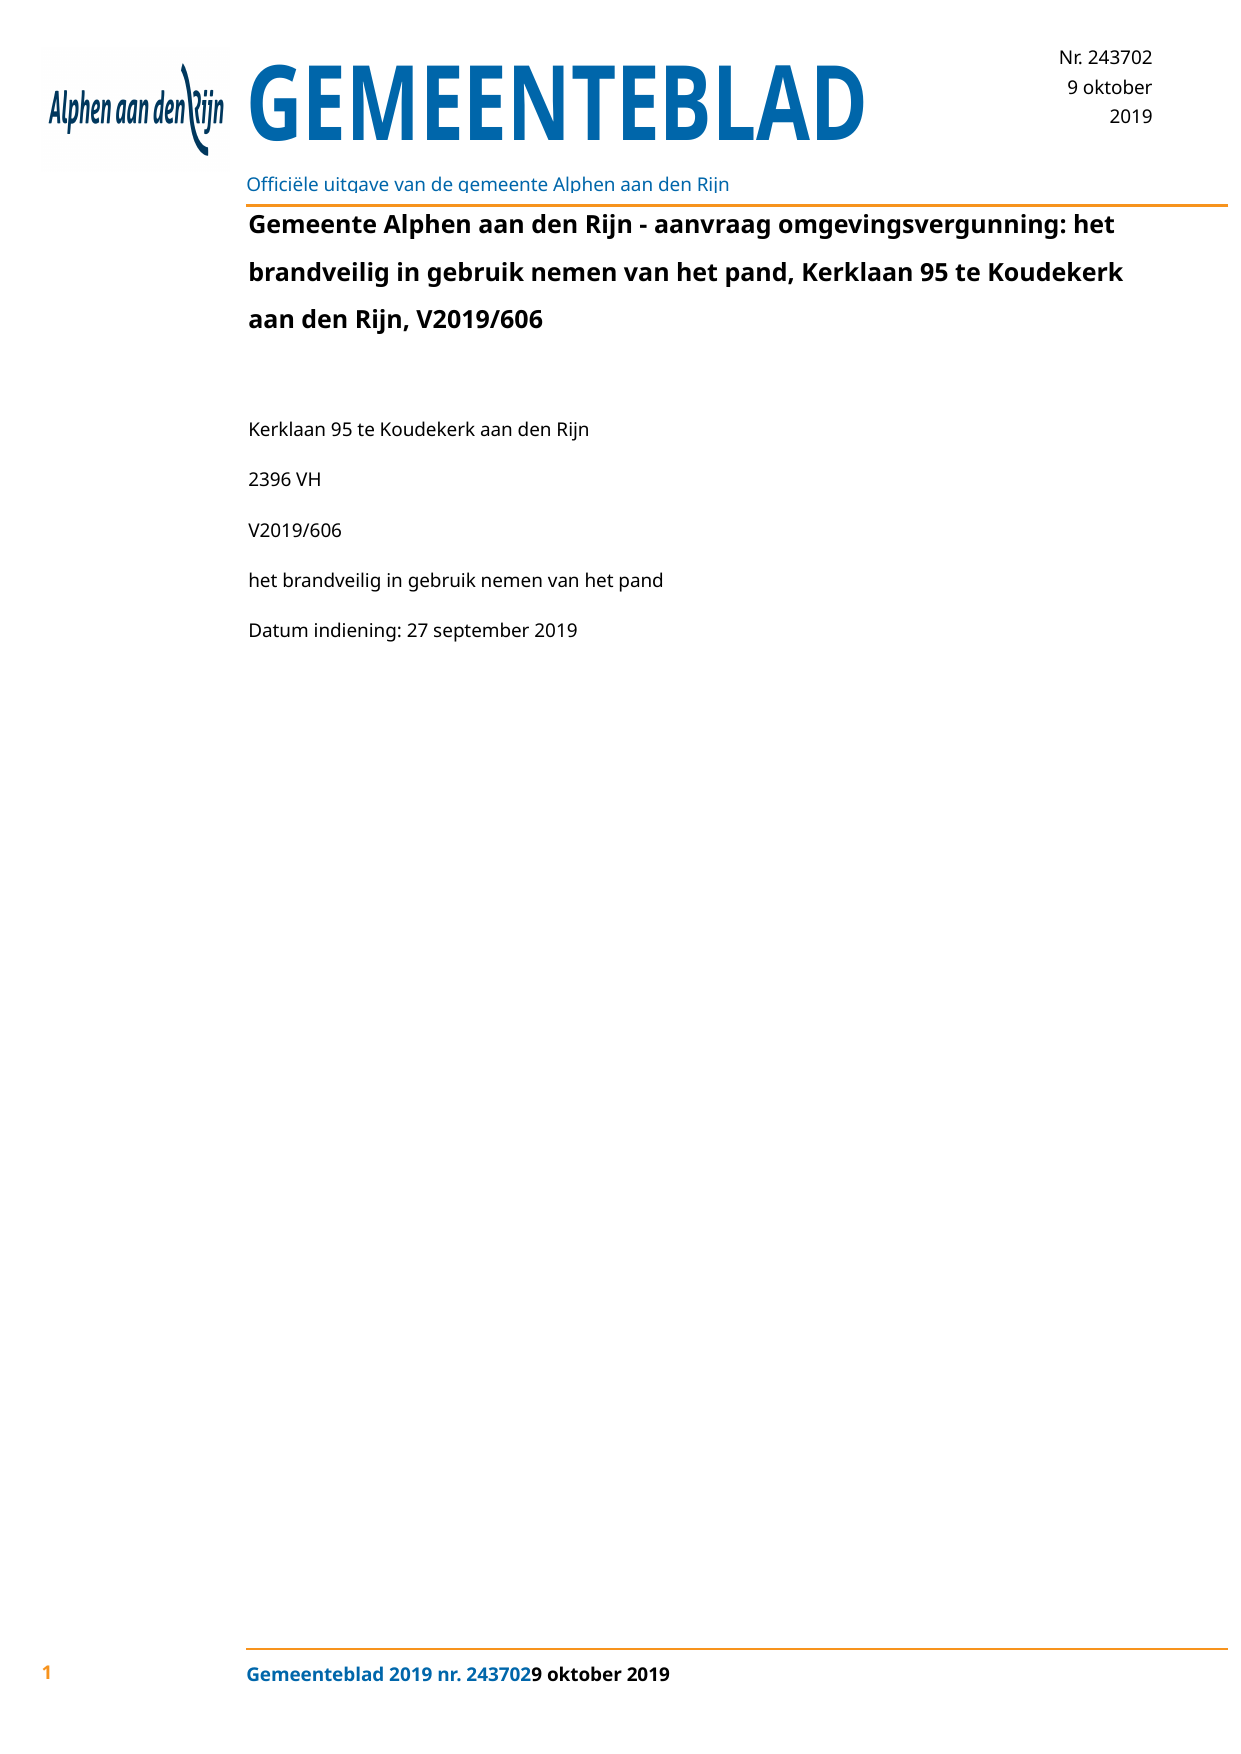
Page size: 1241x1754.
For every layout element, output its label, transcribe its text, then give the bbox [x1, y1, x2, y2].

text Gemeente Alphen aan den Rijn - aanvraag omgevingsvergunning: het brandveilig in gebruik nemen van het pand, Kerklaan 95 te Koudekerk aan den Rijn, V2019/606 [248, 207, 1152, 336]
text het brandveilig in gebruik nemen van het pand [248, 567, 1152, 593]
text V2019/606 [248, 517, 1152, 542]
text Kerklaan 95 te Koudekerk aan den Rijn [248, 416, 1152, 442]
text Datum indiening: 27 september 2019 [248, 618, 1152, 643]
text 2396 VH [248, 466, 1152, 492]
picture [41, 47, 231, 172]
